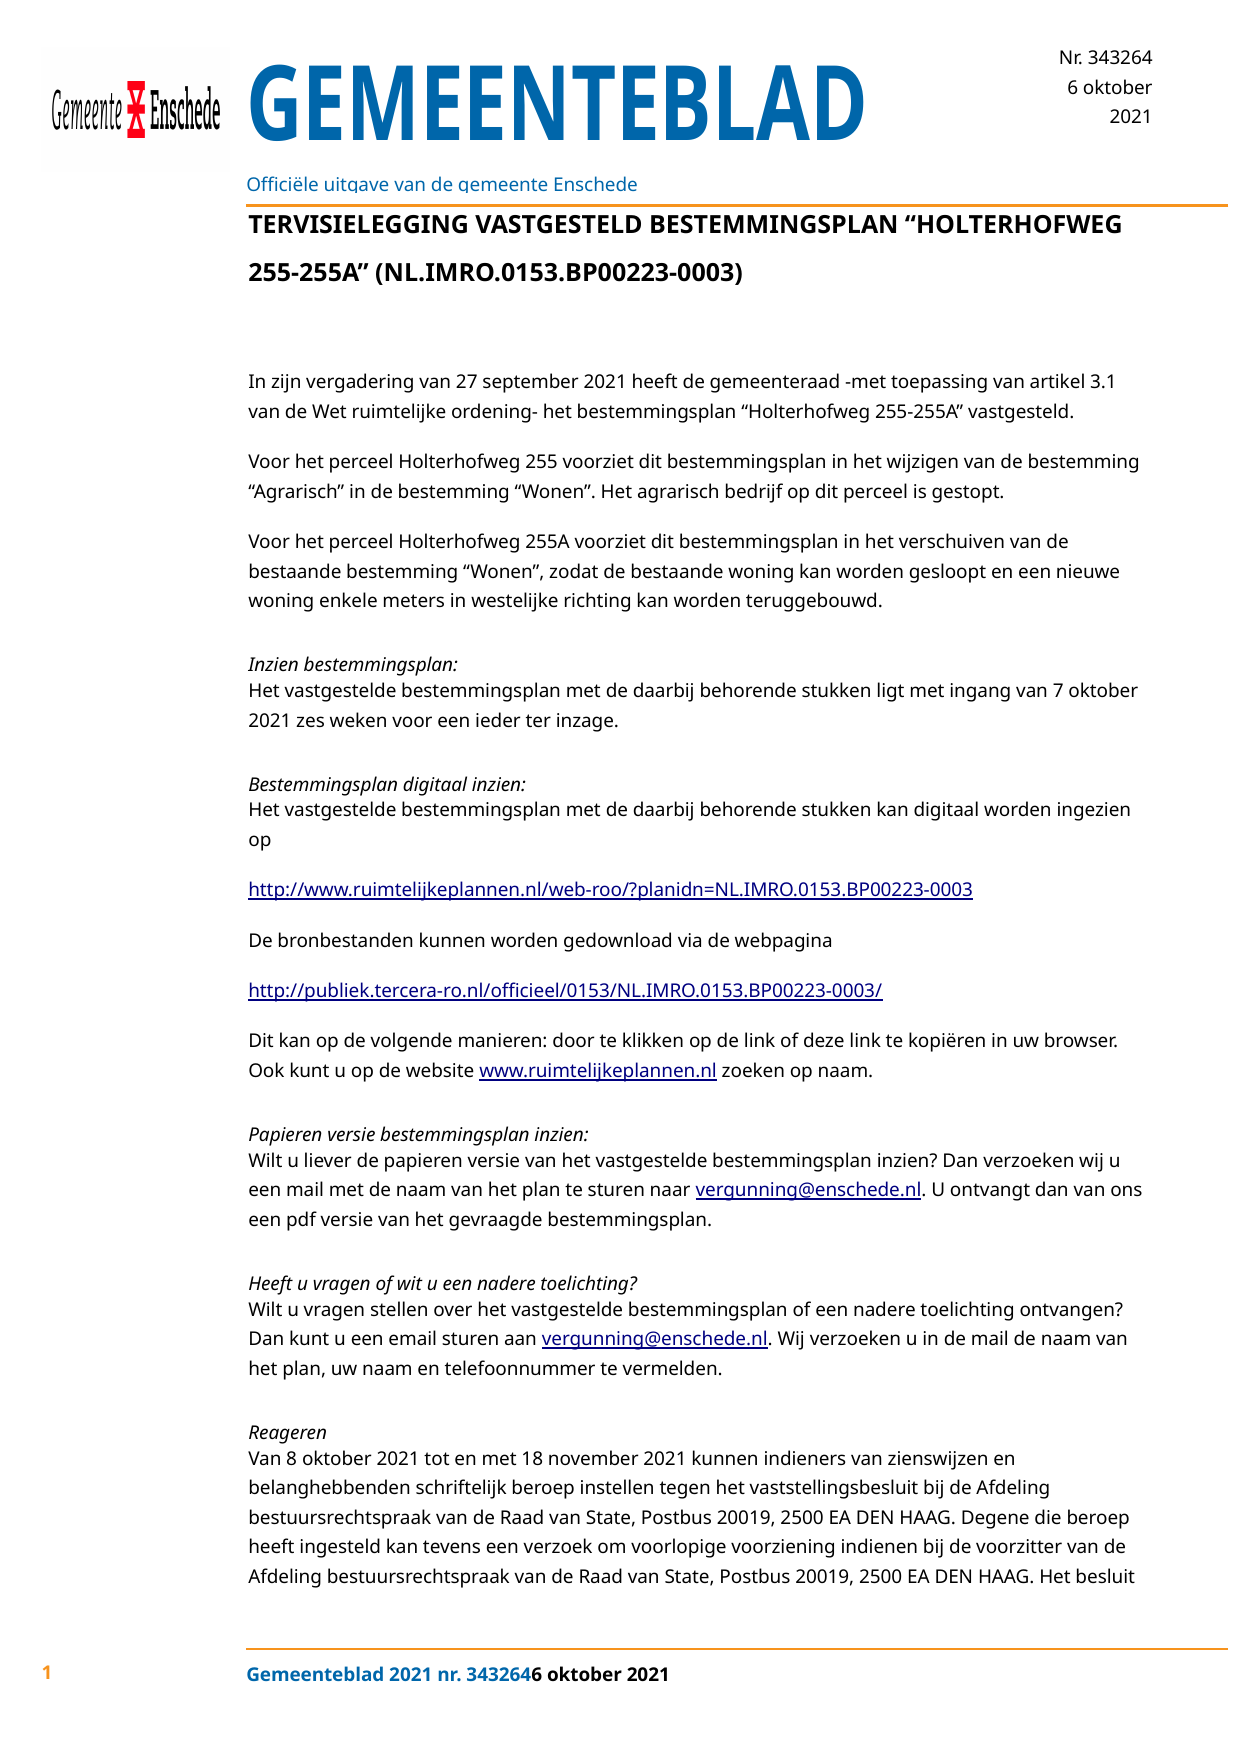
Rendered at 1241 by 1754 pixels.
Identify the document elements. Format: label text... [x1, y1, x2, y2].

text In zijn vergadering van 27 september 2021 heeft de gemeenteraad -met toepassing van artikel 3.1 van de Wet ruimtelijke ordening- het bestemmingsplan “Holterhofweg 255-255A” vastgesteld. [248, 368, 1152, 424]
text http://publiek.tercera-ro.nl/officieel/0153/NL.IMRO.0153.BP00223-0003/ [248, 977, 1152, 1003]
text Voor het perceel Holterhofweg 255 voorziet dit bestemmingsplan in het wijzigen van de bestemming “Agrarisch” in de bestemming “Wonen”. Het agrarisch bedrijf op dit perceel is gestopt. [248, 448, 1152, 504]
text Dit kan op de volgende manieren: door te klikken op de link of deze link te kopiëren in uw browser. Ook kunt u op de website www.ruimtelijkeplannen.nl zoeken op naam. [248, 1028, 1152, 1083]
text Bestemmingsplan digitaal inzien: [248, 771, 1152, 796]
text Heeft u vragen of wit u een nadere toelichting? [248, 1270, 1152, 1296]
text http://www.ruimtelijkeplannen.nl/web-roo/?planidn=NL.IMRO.0153.BP00223-0003 [248, 876, 1152, 902]
text Voor het perceel Holterhofweg 255A voorziet dit bestemmingsplan in het verschuiven van de bestaande bestemming “Wonen”, zodat de bestaande woning kan worden gesloopt en een nieuwe woning enkele meters in westelijke richting kan worden teruggebouwd. [248, 528, 1152, 613]
text Wilt u liever de papieren versie van het vastgestelde bestemmingsplan inzien? Dan verzoeken wij u een mail met de naam van het plan te sturen naar vergunning@enschede.nl. U ontvangt dan van ons een pdf versie van het gevraagde bestemmingsplan. [248, 1147, 1152, 1232]
picture [41, 47, 231, 172]
text Het vastgestelde bestemmingsplan met de daarbij behorende stukken ligt met ingang van 7 oktober 2021 zes weken voor een ieder ter inzage. [248, 677, 1152, 732]
text De bronbestanden kunnen worden gedownload via de webpagina [248, 927, 1152, 953]
text Reageren [248, 1419, 1152, 1445]
text Wilt u vragen stellen over het vastgestelde bestemmingsplan of een nadere toelichting ontvangen? Dan kunt u een email sturen aan vergunning@enschede.nl. Wij verzoeken u in de mail de naam van het plan, uw naam en telefoonnummer te vermelden. [248, 1296, 1152, 1381]
text TERVISIELEGGING VASTGESTELD BESTEMMINGSPLAN “HOLTERHOFWEG 255-255A” (NL.IMRO.0153.BP00223-0003) [248, 207, 1152, 288]
text Van 8 oktober 2021 tot en met 18 november 2021 kunnen indieners van zienswijzen en belanghebbenden schriftelijk beroep instellen tegen het vaststellingsbesluit bij de Afdeling bestuursrechtspraak van de Raad van State, Postbus 20019, 2500 EA DEN HAAG. Degene die beroep heeft ingesteld kan tevens een verzoek om voorlopige voorziening indienen bij de voorzitter van de Afdeling bestuursrechtspraak van de Raad van State, Postbus 20019, 2500 EA DEN HAAG. Het besluit [248, 1445, 1152, 1589]
text Het vastgestelde bestemmingsplan met de daarbij behorende stukken kan digitaal worden ingezien op [248, 796, 1152, 852]
text Papieren versie bestemmingsplan inzien: [248, 1121, 1152, 1147]
text Inzien bestemmingsplan: [248, 651, 1152, 677]
